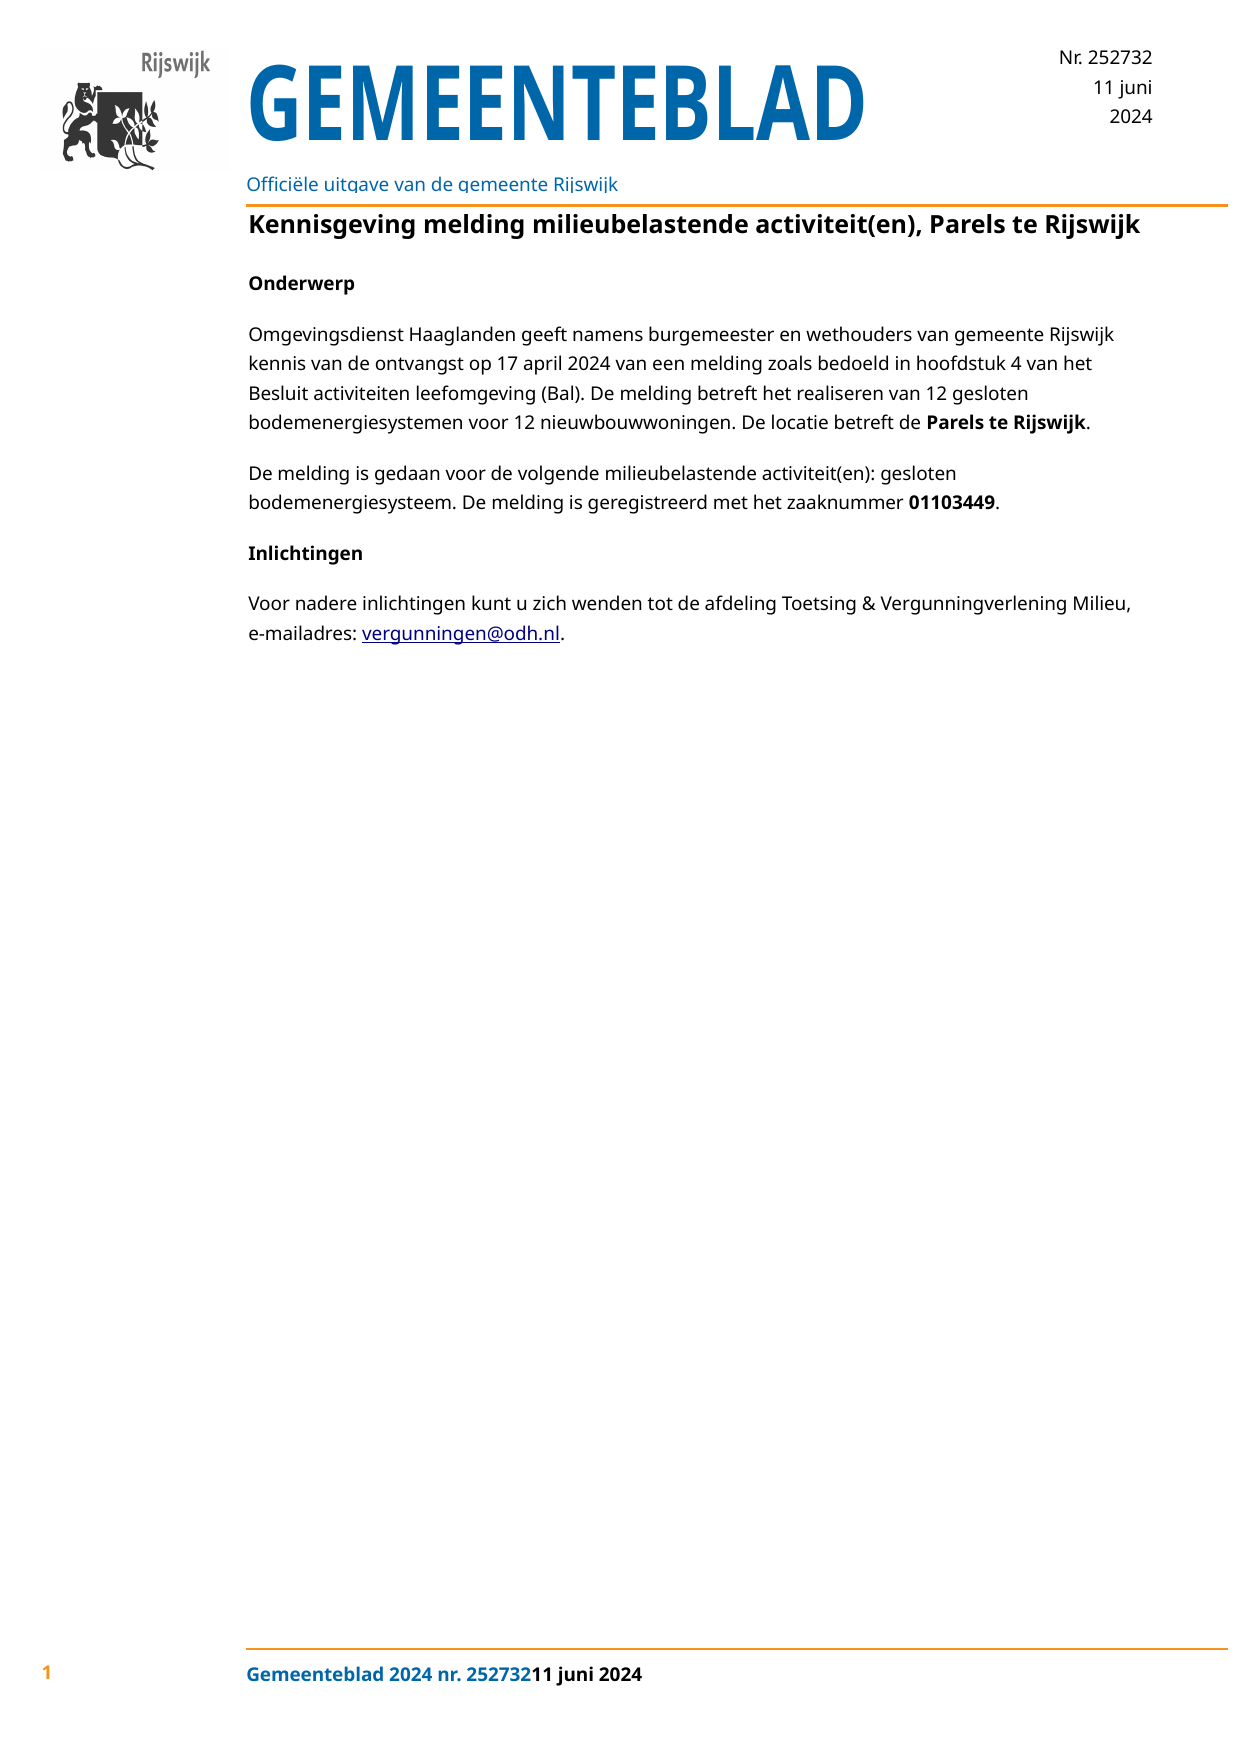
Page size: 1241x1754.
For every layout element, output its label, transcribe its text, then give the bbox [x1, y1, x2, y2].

picture [41, 47, 231, 172]
text Onderwerp [248, 270, 1152, 296]
text De melding is gedaan voor de volgende milieubelastende activiteit(en): gesloten bodemenergiesysteem. De melding is geregistreerd met het zaaknummer 01103449. [248, 460, 1152, 515]
text Omgevingsdienst Haaglanden geeft namens burgemeester en wethouders van gemeente Rijswijk kennis van de ontvangst op 17 april 2024 van een melding zoals bedoeld in hoofdstuk 4 van het Besluit activiteiten leefomgeving (Bal). De melding betreft het realiseren van 12 gesloten bodemenergiesystemen voor 12 nieuwbouwwoningen. De locatie betreft de Parels te Rijswijk. [248, 321, 1152, 435]
text Voor nadere inlichtingen kunt u zich wenden tot de afdeling Toetsing & Vergunningverlening Milieu, e-mailadres: vergunningen@odh.nl. [248, 590, 1152, 646]
text Inlichtingen [248, 540, 1152, 566]
text Kennisgeving melding milieubelastende activiteit(en), Parels te Rijswijk [248, 207, 1152, 241]
